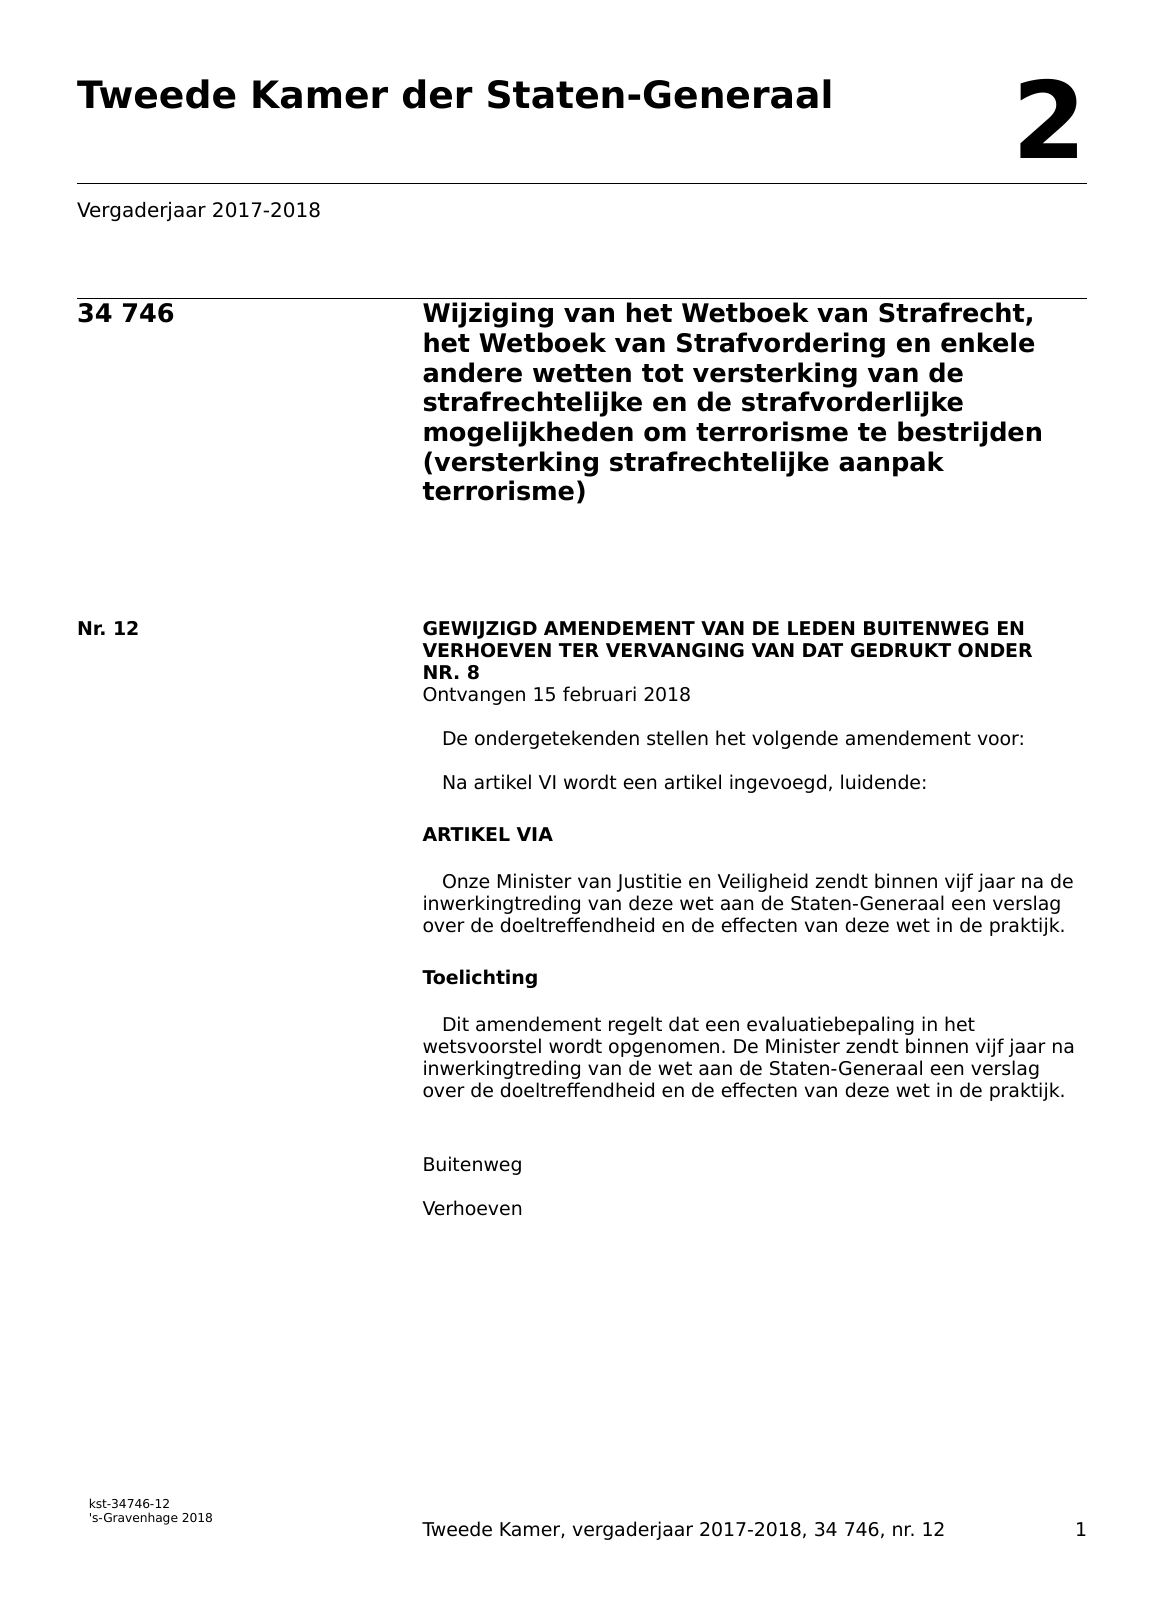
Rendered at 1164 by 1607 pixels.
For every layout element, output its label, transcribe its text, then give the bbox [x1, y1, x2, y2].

text Buitenweg Verhoeven [422, 1132, 1087, 1220]
text kst-34746-12 [88, 1497, 323, 1511]
text De ondergetekenden stellen het volgende amendement voor: [422, 728, 1087, 750]
table_cell Vergaderjaar 2017-2018 [77, 184, 1087, 298]
table_header Tweede Kamer der Staten-Generaal [77, 59, 886, 183]
text Onze Minister van Justitie en Veiligheid zendt binnen vijf jaar na de inwerkingtreding van deze wet aan de Staten-Generaal een verslag over de doeltreffendheid en de effecten van deze wet in de praktijk. [422, 871, 1087, 937]
text 's-Gravenhage 2018 [88, 1511, 323, 1525]
text Dit amendement regelt dat een evaluatiebepaling in het wetsvoorstel wordt opgenomen. De Minister zendt binnen vijf jaar na inwerkingtreding van de wet aan de Staten-Generaal een verslag over de doeltreffendheid en de effecten van deze wet in de praktijk. [422, 1014, 1087, 1102]
table_header 2 [886, 59, 1087, 183]
subtitle 34 746 Wijziging van het Wetboek van Strafrecht, het Wetboek van Strafvordering en enkele andere wetten tot versterking van de strafrechtelijke en de strafvorderlijke mogelijkheden om terrorisme te bestrijden (versterking strafrechtelijke aanpak terrorisme) [77, 299, 1087, 507]
text Na artikel VI wordt een artikel ingevoegd, luidende: [422, 772, 1087, 794]
subtitle Nr. 12 GEWIJZIGD AMENDEMENT VAN DE LEDEN BUITENWEG EN VERHOEVEN TER VERVANGING VAN DAT GEDRUKT ONDER NR. 8 [77, 618, 1087, 684]
subtitle Toelichting [422, 967, 1087, 989]
text Ontvangen 15 februari 2018 [422, 684, 1087, 706]
subtitle ARTIKEL VIA [422, 824, 1087, 846]
